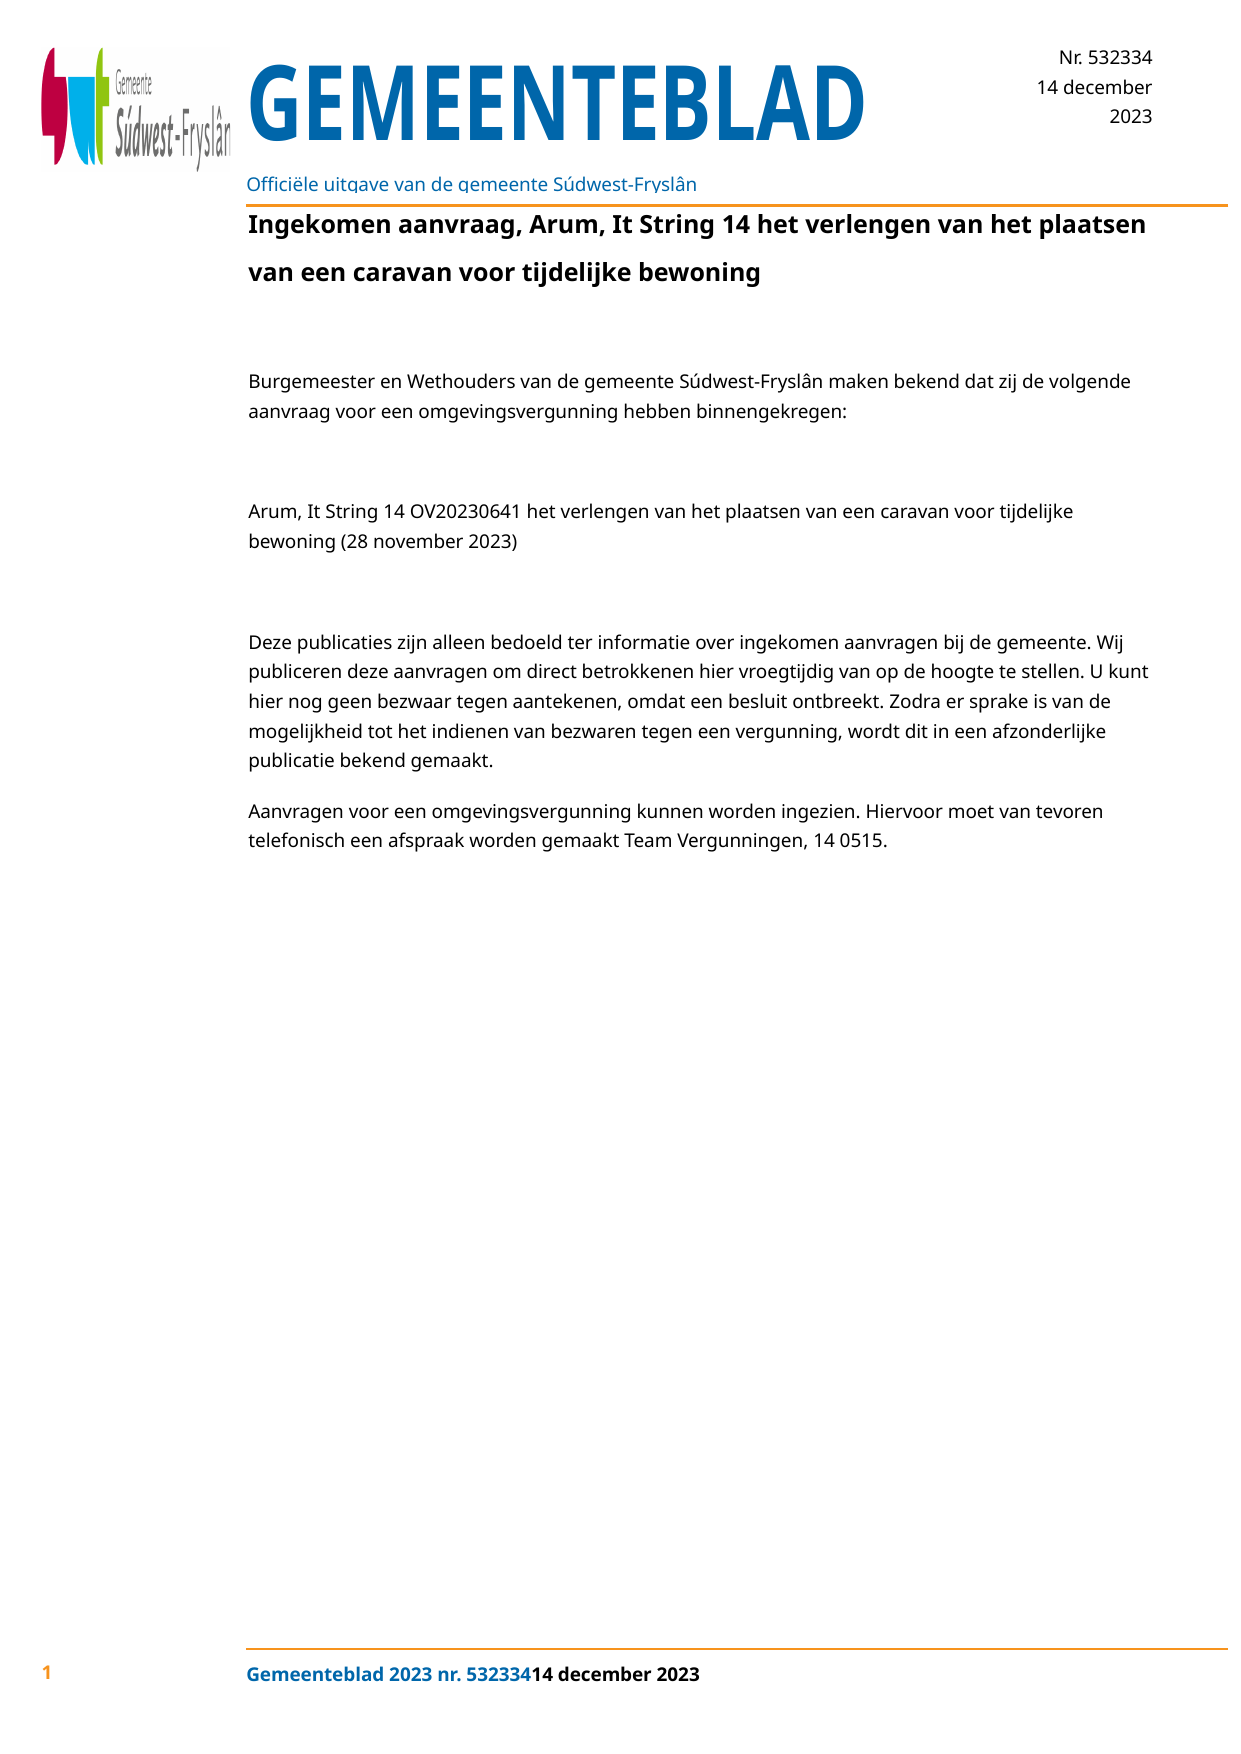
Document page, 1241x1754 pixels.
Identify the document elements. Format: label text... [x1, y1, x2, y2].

text Burgemeester en Wethouders van de gemeente Súdwest-Fryslân maken bekend dat zij de volgende aanvraag voor een omgevingsvergunning hebben binnengekregen: [248, 368, 1152, 424]
text Arum, It String 14 OV20230641 het verlengen van het plaatsen van een caravan voor tijdelijke bewoning (28 november 2023) [248, 499, 1152, 554]
picture [41, 47, 231, 172]
text Ingekomen aanvraag, Arum, It String 14 het verlengen van het plaatsen van een caravan voor tijdelijke bewoning [248, 207, 1152, 288]
text Deze publicaties zijn alleen bedoeld ter informatie over ingekomen aanvragen bij de gemeente. Wij publiceren deze aanvragen om direct betrokkenen hier vroegtijdig van op de hoogte te stellen. U kunt hier nog geen bezwaar tegen aantekenen, omdat een besluit ontbreekt. Zodra er sprake is van de mogelijkheid tot het indienen van bezwaren tegen een vergunning, wordt dit in een afzonderlijke publicatie bekend gemaakt. [248, 629, 1152, 773]
text Aanvragen voor een omgevingsvergunning kunnen worden ingezien. Hiervoor moet van tevoren telefonisch een afspraak worden gemaakt Team Vergunningen, 14 0515. [248, 798, 1152, 853]
